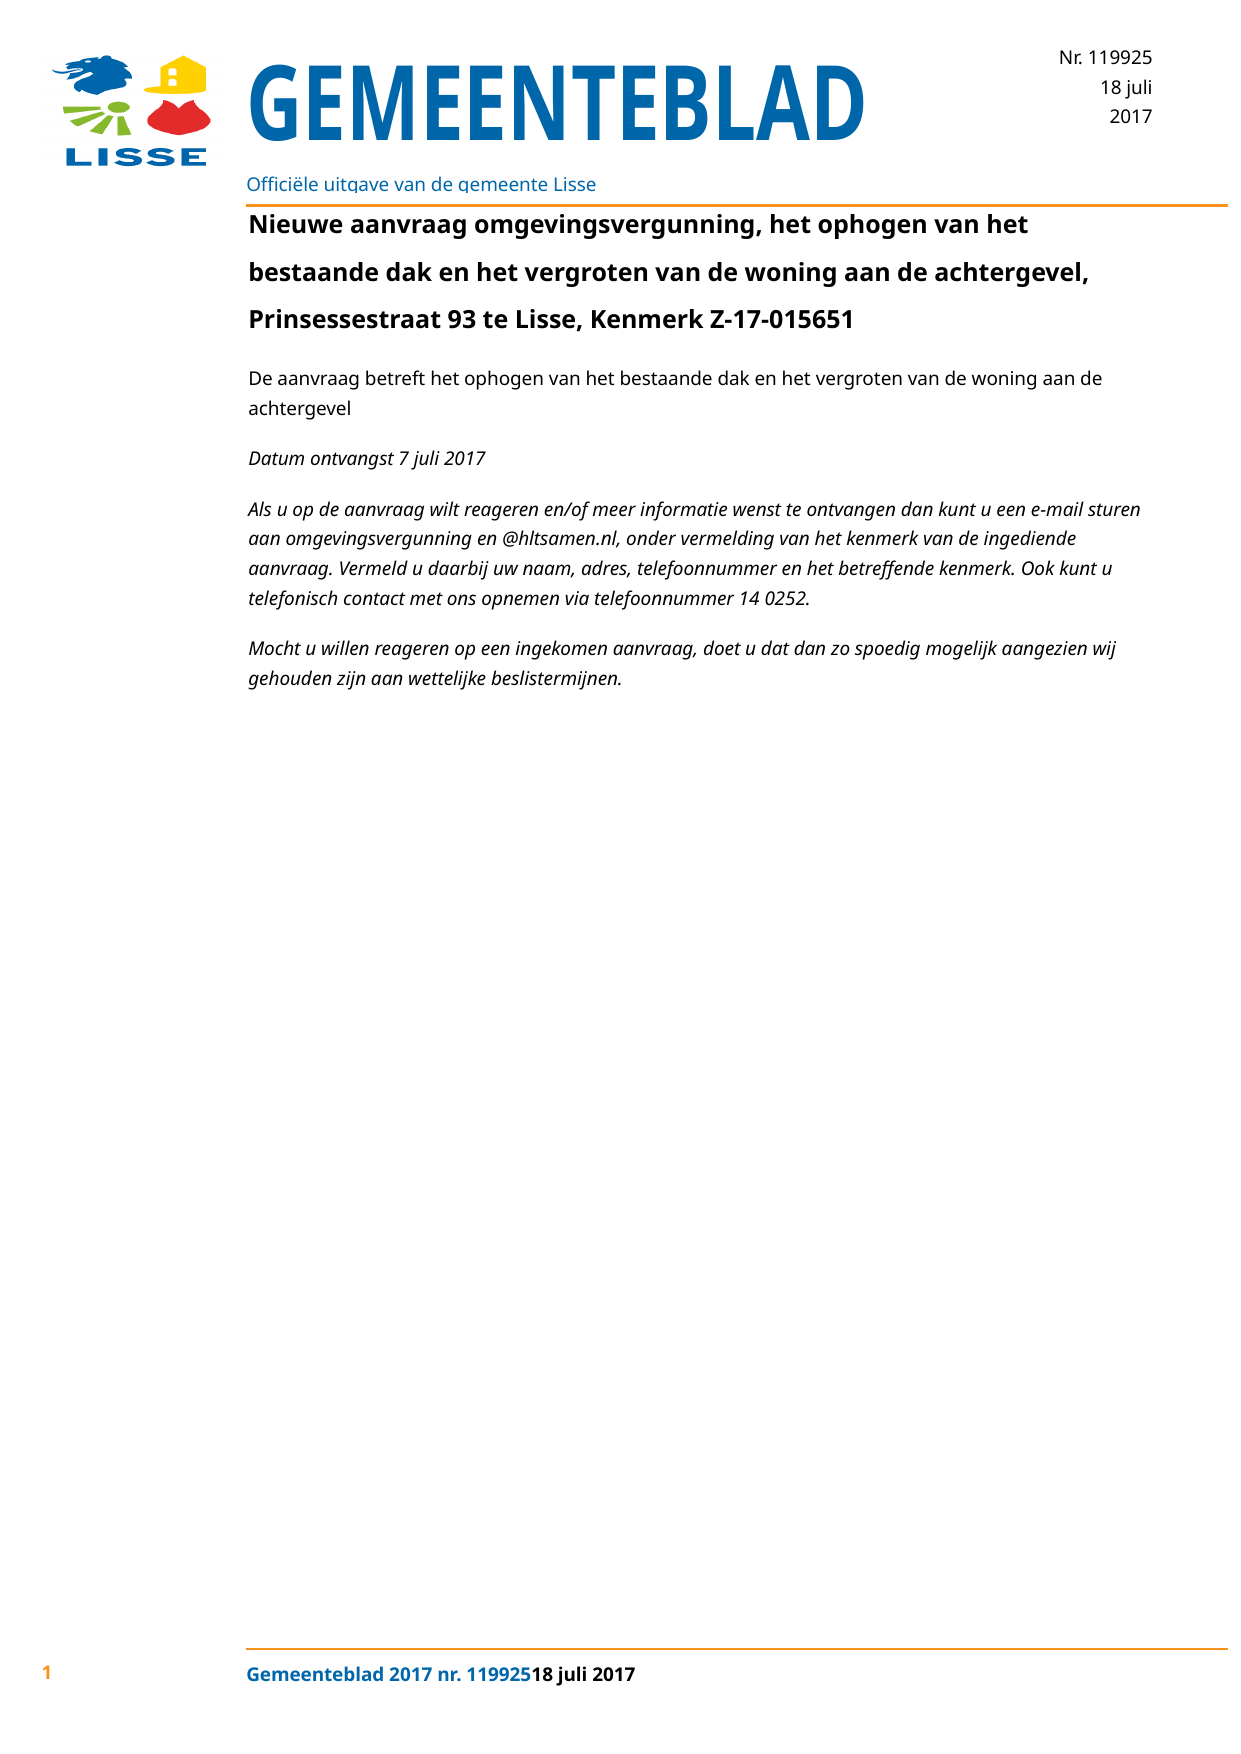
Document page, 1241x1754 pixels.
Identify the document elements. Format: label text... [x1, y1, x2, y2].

text De aanvraag betreft het ophogen van het bestaande dak en het vergroten van de woning aan de achtergevel [248, 366, 1152, 421]
text Als u op de aanvraag wilt reageren en/of meer informatie wenst te ontvangen dan kunt u een e-mail sturen aan omgevingsvergunning en @hltsamen.nl, onder vermelding van het kenmerk van de ingediende aanvraag. Vermeld u daarbij uw naam, adres, telefoonnummer en het betreffende kenmerk. Ook kunt u telefonisch contact met ons opnemen via telefoonnummer 14 0252. [248, 496, 1152, 610]
text Datum ontvangst 7 juli 2017 [248, 446, 1152, 471]
text Nieuwe aanvraag omgevingsvergunning, het ophogen van het bestaande dak en het vergroten van de woning aan de achtergevel, Prinsessestraat 93 te Lisse, Kenmerk Z-17-015651 [248, 207, 1152, 336]
text Mocht u willen reageren op een ingekomen aanvraag, doet u dat dan zo spoedig mogelijk aangezien wij gehouden zijn aan wettelijke beslistermijnen. [248, 635, 1152, 690]
picture [41, 47, 231, 172]
